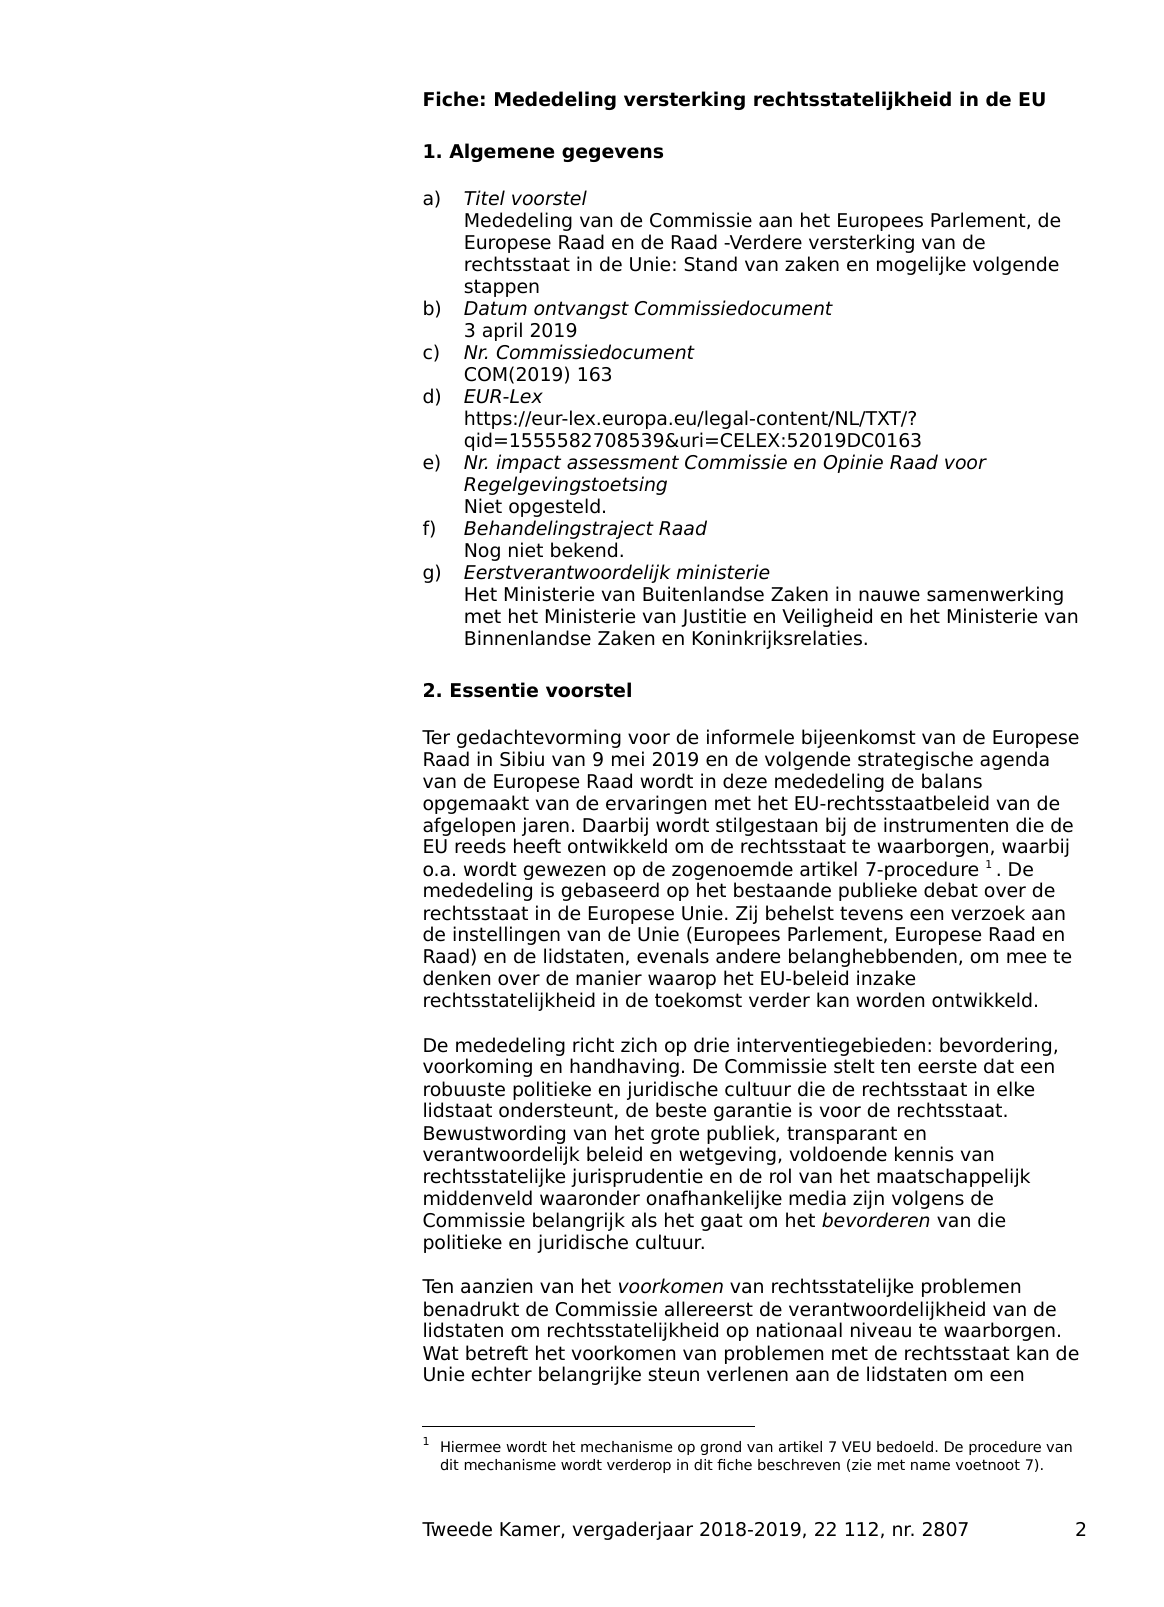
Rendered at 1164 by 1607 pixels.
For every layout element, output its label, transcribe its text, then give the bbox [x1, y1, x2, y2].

text https://eur-lex.europa.eu/legal-content/NL/TXT/?qid=1555582708539&uri=CELEX:52019DC0163 [464, 408, 1087, 452]
text d) EUR-Lex [422, 386, 1087, 408]
text Het Ministerie van Buitenlandse Zaken in nauwe samenwerking met het Ministerie van Justitie en Veiligheid en het Ministerie van Binnenlandse Zaken en Koninkrijksrelaties. [464, 584, 1087, 649]
text g) Eerstverantwoordelijk ministerie [422, 562, 1087, 584]
text Ten aanzien van het voorkomen van rechtsstatelijke problemen benadrukt de Commissie allereerst de verantwoordelijkheid van de lidstaten om rechtsstatelijkheid op nationaal niveau te waarborgen. Wat betreft het voorkomen van problemen met de rechtsstaat kan de Unie echter belangrijke steun verlenen aan de lidstaten om een [422, 1276, 1087, 1386]
subtitle 2. Essentie voorstel [422, 679, 1087, 702]
text a) Titel voorstel [422, 188, 1087, 210]
text Hiermee wordt het mechanisme op grond van artikel 7 VEU bedoeld. De procedure van dit mechanisme wordt verderop in dit fiche beschreven (zie met name voetnoot 7). [422, 1435, 1087, 1474]
subtitle Fiche: Mededeling versterking rechtsstatelijkheid in de EU [422, 89, 1087, 111]
text Nog niet bekend. [464, 540, 1087, 562]
text COM(2019) 163 [464, 364, 1087, 386]
text Mededeling van de Commissie aan het Europees Parlement, de Europese Raad en de Raad -Verdere versterking van de rechtsstaat in de Unie: Stand van zaken en mogelijke volgende stappen [464, 210, 1087, 298]
text De mededeling richt zich op drie interventiegebieden: bevordering, voorkoming en handhaving. De Commissie stelt ten eerste dat een robuuste politieke en juridische cultuur die de rechtsstaat in elke lidstaat ondersteunt, de beste garantie is voor de rechtsstaat. Bewustwording van het grote publiek, transparant en verantwoordelijk beleid en wetgeving, voldoende kennis van rechtsstatelijke jurisprudentie en de rol van het maatschappelijk middenveld waaronder onafhankelijke media zijn volgens de Commissie belangrijk als het gaat om het bevorderen van die politieke en juridische cultuur. [422, 1034, 1087, 1254]
text f) Behandelingstraject Raad [422, 518, 1087, 540]
text 3 april 2019 [464, 320, 1087, 342]
text Niet opgesteld. [464, 496, 1087, 518]
subtitle 1. Algemene gegevens [422, 141, 1087, 163]
text Ter gedachtevorming voor de informele bijeenkomst van de Europese Raad in Sibiu van 9 mei 2019 en de volgende strategische agenda van de Europese Raad wordt in deze mededeling de balans opgemaakt van de ervaringen met het EU-rechtsstaatbeleid van de afgelopen jaren. Daarbij wordt stilgestaan bij de instrumenten die de EU reeds heeft ontwikkeld om de rechtsstaat te waarborgen, waarbij o.a. wordt gewezen op de zogenoemde artikel 7-procedure . De mededeling is gebaseerd op het bestaande publieke debat over de rechtsstaat in de Europese Unie. Zij behelst tevens een verzoek aan de instellingen van de Unie (Europees Parlement, Europese Raad en Raad) en de lidstaten, evenals andere belanghebbenden, om mee te denken over de manier waarop het EU-beleid inzake rechtsstatelijkheid in de toekomst verder kan worden ontwikkeld. [422, 727, 1087, 1012]
text b) Datum ontvangst Commissiedocument [422, 298, 1087, 320]
text c) Nr. Commissiedocument [422, 342, 1087, 364]
text e) Nr. impact assessment Commissie en Opinie Raad voor Regelgevingstoetsing [422, 452, 1087, 496]
